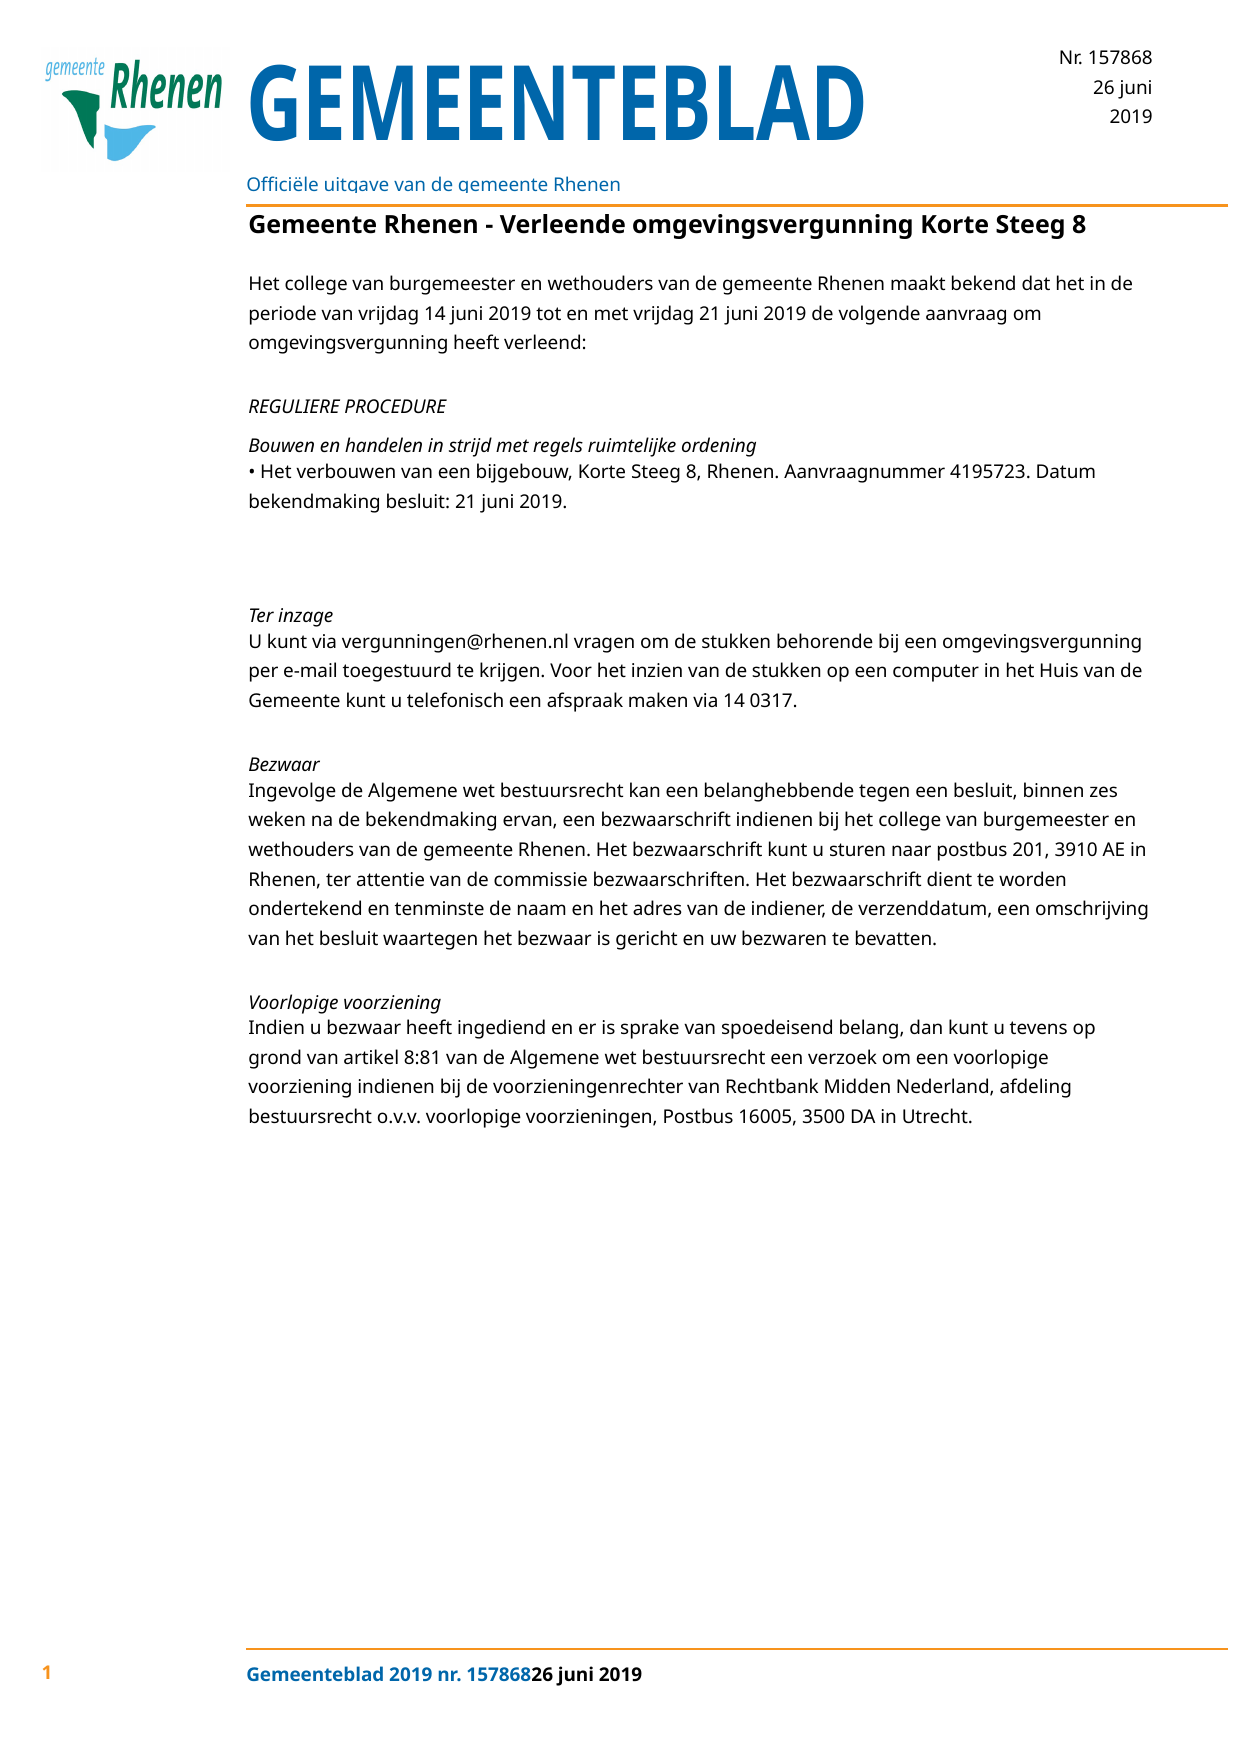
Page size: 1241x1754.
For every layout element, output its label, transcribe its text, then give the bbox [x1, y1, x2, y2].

text Het college van burgemeester en wethouders van de gemeente Rhenen maakt bekend dat het in de periode van vrijdag 14 juni 2019 tot en met vrijdag 21 juni 2019 de volgende aanvraag om omgevingsvergunning heeft verleend: [248, 270, 1152, 355]
text U kunt via vergunningen@rhenen.nl vragen om de stukken behorende bij een omgevingsvergunning per e-mail toegestuurd te krijgen. Voor het inzien van de stukken op een computer in het Huis van de Gemeente kunt u telefonisch een afspraak maken via 14 0317. [248, 628, 1152, 713]
text Ter inzage [248, 602, 1152, 628]
picture [41, 47, 231, 172]
text REGULIERE PROCEDURE [248, 393, 1152, 419]
text Bouwen en handelen in strijd met regels ruimtelijke ordening [248, 433, 1152, 458]
text Gemeente Rhenen - Verleende omgevingsvergunning Korte Steeg 8 [248, 207, 1152, 241]
text Voorlopige voorziening [248, 989, 1152, 1014]
text Bezwaar [248, 751, 1152, 777]
text • Het verbouwen van een bijgebouw, Korte Steeg 8, Rhenen. Aanvraagnummer 4195723. Datum bekendmaking besluit: 21 juni 2019. [248, 458, 1152, 514]
text Ingevolge de Algemene wet bestuursrecht kan een belanghebbende tegen een besluit, binnen zes weken na de bekendmaking ervan, een bezwaarschrift indienen bij het college van burgemeester en wethouders van de gemeente Rhenen. Het bezwaarschrift kunt u sturen naar postbus 201, 3910 AE in Rhenen, ter attentie van de commissie bezwaarschriften. Het bezwaarschrift dient te worden ondertekend en tenminste de naam en het adres van de indiener, de verzenddatum, een omschrijving van het besluit waartegen het bezwaar is gericht en uw bezwaren te bevatten. [248, 777, 1152, 951]
text Indien u bezwaar heeft ingediend en er is sprake van spoedeisend belang, dan kunt u tevens op grond van artikel 8:81 van de Algemene wet bestuursrecht een verzoek om een voorlopige voorziening indienen bij de voorzieningenrechter van Rechtbank Midden Nederland, afdeling bestuursrecht o.v.v. voorlopige voorzieningen, Postbus 16005, 3500 DA in Utrecht. [248, 1014, 1152, 1129]
